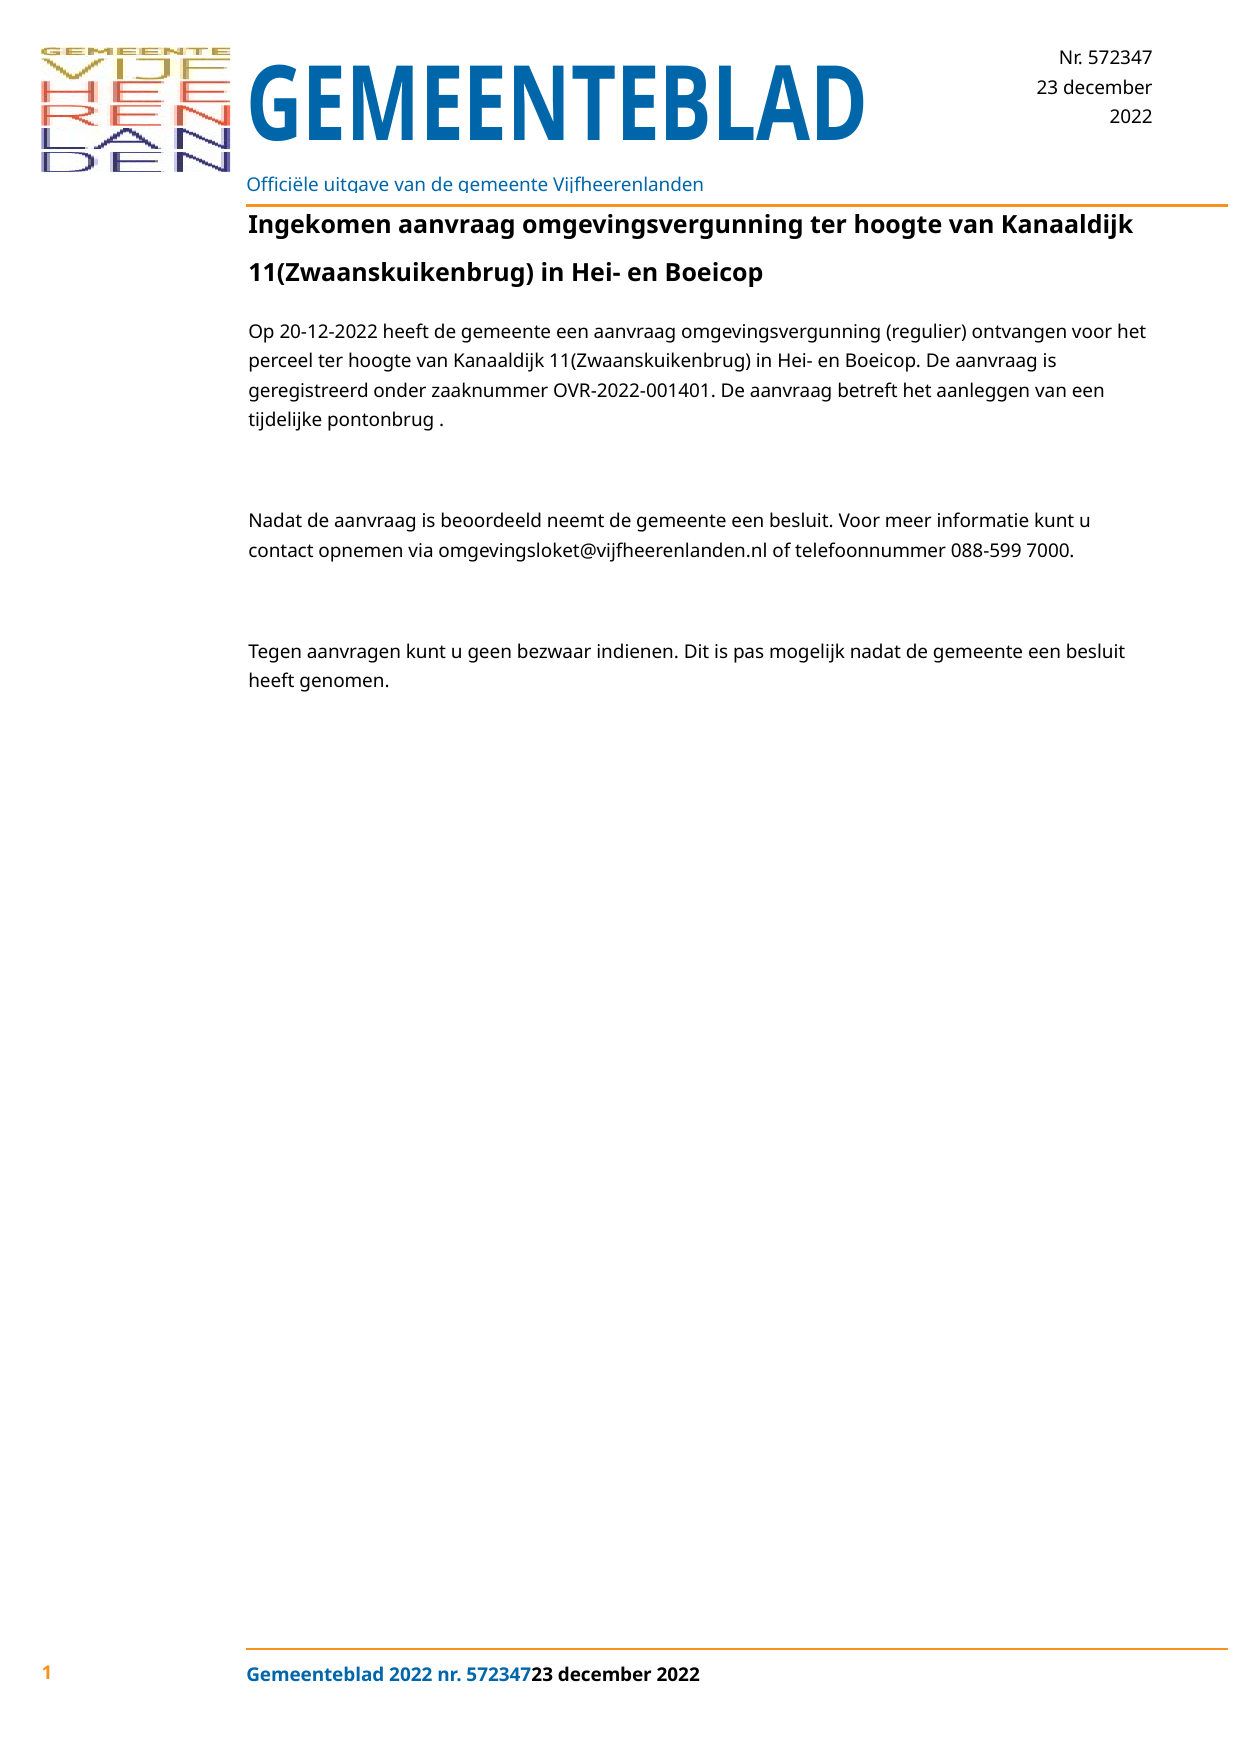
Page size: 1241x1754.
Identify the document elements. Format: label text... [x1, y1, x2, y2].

text Ingekomen aanvraag omgevingsvergunning ter hoogte van Kanaaldijk 11(Zwaanskuikenbrug) in Hei- en Boeicop [248, 207, 1152, 288]
text Tegen aanvragen kunt u geen bezwaar indienen. Dit is pas mogelijk nadat de gemeente een besluit heeft genomen. [248, 638, 1152, 693]
picture [41, 47, 231, 172]
text Nadat de aanvraag is beoordeeld neemt de gemeente een besluit. Voor meer informatie kunt u contact opnemen via omgevingsloket@vijfheerenlanden.nl of telefoonnummer 088-599 7000. [248, 507, 1152, 563]
text Op 20-12-2022 heeft de gemeente een aanvraag omgevingsvergunning (regulier) ontvangen voor het perceel ter hoogte van Kanaaldijk 11(Zwaanskuikenbrug) in Hei- en Boeicop. De aanvraag is geregistreerd onder zaaknummer OVR-2022-001401. De aanvraag betreft het aanleggen van een tijdelijke pontonbrug . [248, 318, 1152, 432]
